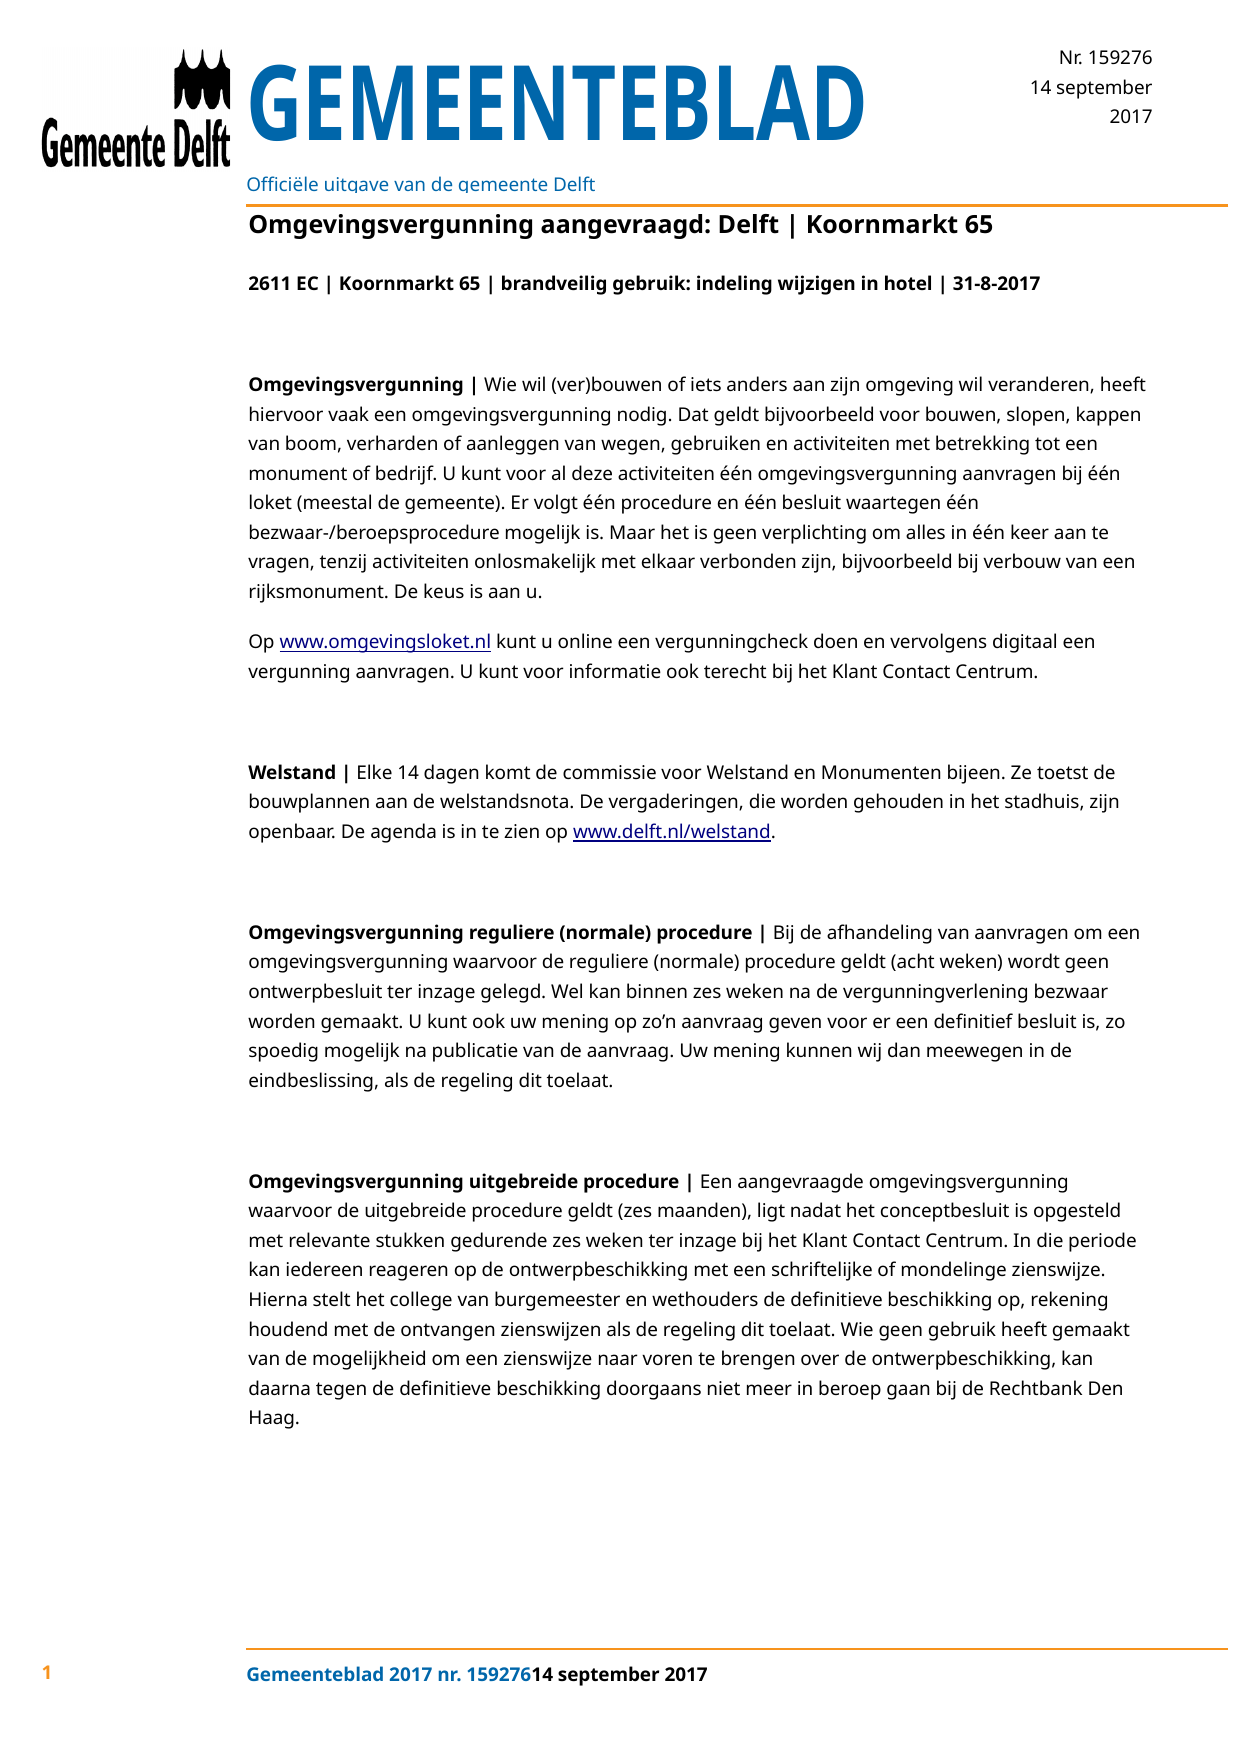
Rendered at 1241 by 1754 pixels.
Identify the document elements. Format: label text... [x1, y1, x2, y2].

text Omgevingsvergunning aangevraagd: Delft | Koornmarkt 65 [248, 207, 1152, 241]
text Omgevingsvergunning uitgebreide procedure | Een aangevraagde omgevingsvergunning waarvoor de uitgebreide procedure geldt (zes maanden), ligt nadat het conceptbesluit is opgesteld met relevante stukken gedurende zes weken ter inzage bij het Klant Contact Centrum. In die periode kan iedereen reageren op de ontwerpbeschikking met een schriftelijke of mondelinge zienswijze. Hierna stelt het college van burgemeester en wethouders de definitieve beschikking op, rekening houdend met de ontvangen zienswijzen als de regeling dit toelaat. Wie geen gebruik heeft gemaakt van de mogelijkheid om een zienswijze naar voren te brengen over de ontwerpbeschikking, kan daarna tegen de definitieve beschikking doorgaans niet meer in beroep gaan bij de Rechtbank Den Haag. [248, 1168, 1152, 1430]
text Omgevingsvergunning | Wie wil (ver)bouwen of iets anders aan zijn omgeving wil veranderen, heeft hiervoor vaak een omgevingsvergunning nodig. Dat geldt bijvoorbeeld voor bouwen, slopen, kappen van boom, verharden of aanleggen van wegen, gebruiken en activiteiten met betrekking tot een monument of bedrijf. U kunt voor al deze activiteiten één omgevingsvergunning aanvragen bij één loket (meestal de gemeente). Er volgt één procedure en één besluit waartegen één bezwaar-/beroepsprocedure mogelijk is. Maar het is geen verplichting om alles in één keer aan te vragen, tenzij activiteiten onlosmakelijk met elkaar verbonden zijn, bijvoorbeeld bij verbouw van een rijksmonument. De keus is aan u. [248, 371, 1152, 604]
text 2611 EC | Koornmarkt 65 | brandveilig gebruik: indeling wijzigen in hotel | 31-8-2017 [248, 270, 1152, 296]
text Omgevingsvergunning reguliere (normale) procedure | Bij de afhandeling van aanvragen om een omgevingsvergunning waarvoor de reguliere (normale) procedure geldt (acht weken) wordt geen ontwerpbesluit ter inzage gelegd. Wel kan binnen zes weken na de vergunningverlening bezwaar worden gemaakt. U kunt ook uw mening op zo’n aanvraag geven voor er een definitief besluit is, zo spoedig mogelijk na publicatie van de aanvraag. Uw mening kunnen wij dan meewegen in de eindbeslissing, als de regeling dit toelaat. [248, 919, 1152, 1093]
picture [41, 47, 231, 172]
text Welstand | Elke 14 dagen komt de commissie voor Welstand en Monumenten bijeen. Ze toetst de bouwplannen aan de welstandsnota. De vergaderingen, die worden gehouden in het stadhuis, zijn openbaar. De agenda is in te zien op www.delft.nl/welstand. [248, 759, 1152, 844]
text Op www.omgevingsloket.nl kunt u online een vergunningcheck doen en vervolgens digitaal een vergunning aanvragen. U kunt voor informatie ook terecht bij het Klant Contact Centrum. [248, 629, 1152, 684]
